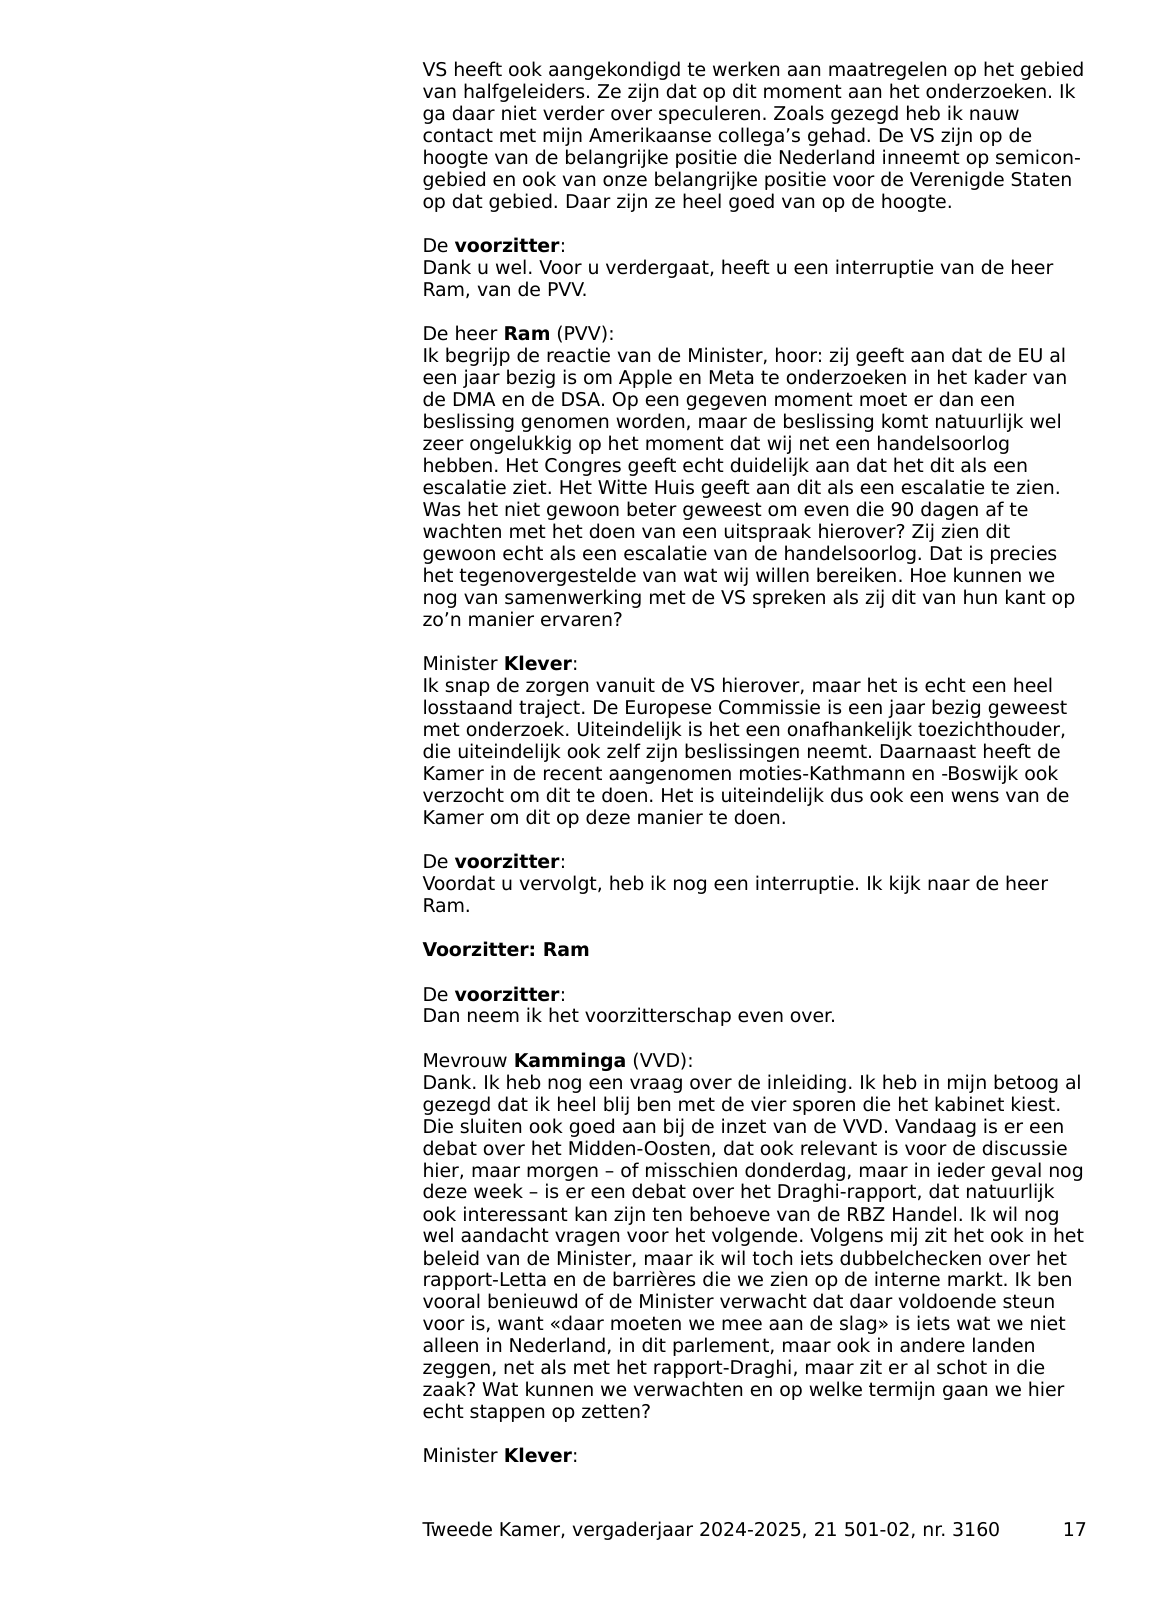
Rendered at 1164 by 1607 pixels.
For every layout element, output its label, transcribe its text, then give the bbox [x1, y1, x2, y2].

text Minister Klever: [422, 653, 1087, 675]
text Dan neem ik het voorzitterschap even over. [422, 1005, 1087, 1027]
text De voorzitter: [422, 851, 1087, 873]
text De heer Ram (PVV): [422, 323, 1087, 345]
text Ik begrijp de reactie van de Minister, hoor: zij geeft aan dat de EU al een jaar bezig is om Apple en Meta te onderzoeken in het kader van de DMA en de DSA. Op een gegeven moment moet er dan een beslissing genomen worden, maar de beslissing komt natuurlijk wel zeer ongelukkig op het moment dat wij net een handelsoorlog hebben. Het Congres geeft echt duidelijk aan dat het dit als een escalatie ziet. Het Witte Huis geeft aan dit als een escalatie te zien. Was het niet gewoon beter geweest om even die 90 dagen af te wachten met het doen van een uitspraak hierover? Zij zien dit gewoon echt als een escalatie van de handelsoorlog. Dat is precies het tegenovergestelde van wat wij willen bereiken. Hoe kunnen we nog van samenwerking met de VS spreken als zij dit van hun kant op zo’n manier ervaren? [422, 345, 1087, 631]
text Dank. Ik heb nog een vraag over de inleiding. Ik heb in mijn betoog al gezegd dat ik heel blij ben met de vier sporen die het kabinet kiest. Die sluiten ook goed aan bij de inzet van de VVD. Vandaag is er een debat over het Midden-Oosten, dat ook relevant is voor de discussie hier, maar morgen – of misschien donderdag, maar in ieder geval nog deze week – is er een debat over het Draghi-rapport, dat natuurlijk ook interessant kan zijn ten behoeve van de RBZ Handel. Ik wil nog wel aandacht vragen voor het volgende. Volgens mij zit het ook in het beleid van de Minister, maar ik wil toch iets dubbelchecken over het rapport-Letta en de barrières die we zien op de interne markt. Ik ben vooral benieuwd of de Minister verwacht dat daar voldoende steun voor is, want «daar moeten we mee aan de slag» is iets wat we niet alleen in Nederland, in dit parlement, maar ook in andere landen zeggen, net als met het rapport-Draghi, maar zit er al schot in die zaak? Wat kunnen we verwachten en op welke termijn gaan we hier echt stappen op zetten? [422, 1072, 1087, 1423]
text Mevrouw Kamminga (VVD): [422, 1049, 1087, 1072]
text Dank u wel. Voor u verdergaat, heeft u een interruptie van de heer Ram, van de PVV. [422, 257, 1087, 301]
text Voordat u vervolgt, heb ik nog een interruptie. Ik kijk naar de heer Ram. [422, 873, 1087, 917]
text Minister Klever: [422, 1445, 1087, 1467]
text Ik snap de zorgen vanuit de VS hierover, maar het is echt een heel losstaand traject. De Europese Commissie is een jaar bezig geweest met onderzoek. Uiteindelijk is het een onafhankelijk toezichthouder, die uiteindelijk ook zelf zijn beslissingen neemt. Daarnaast heeft de Kamer in de recent aangenomen moties-Kathmann en -Boswijk ook verzocht om dit te doen. Het is uiteindelijk dus ook een wens van de Kamer om dit op deze manier te doen. [422, 675, 1087, 829]
text De voorzitter: [422, 983, 1087, 1005]
subtitle Voorzitter: Ram [422, 939, 1087, 961]
text De voorzitter: [422, 235, 1087, 257]
text VS heeft ook aangekondigd te werken aan maatregelen op het gebied van halfgeleiders. Ze zijn dat op dit moment aan het onderzoeken. Ik ga daar niet verder over speculeren. Zoals gezegd heb ik nauw contact met mijn Amerikaanse collega’s gehad. De VS zijn op de hoogte van de belangrijke positie die Nederland inneemt op semicon-gebied en ook van onze belangrijke positie voor de Verenigde Staten op dat gebied. Daar zijn ze heel goed van op de hoogte. [422, 59, 1087, 213]
